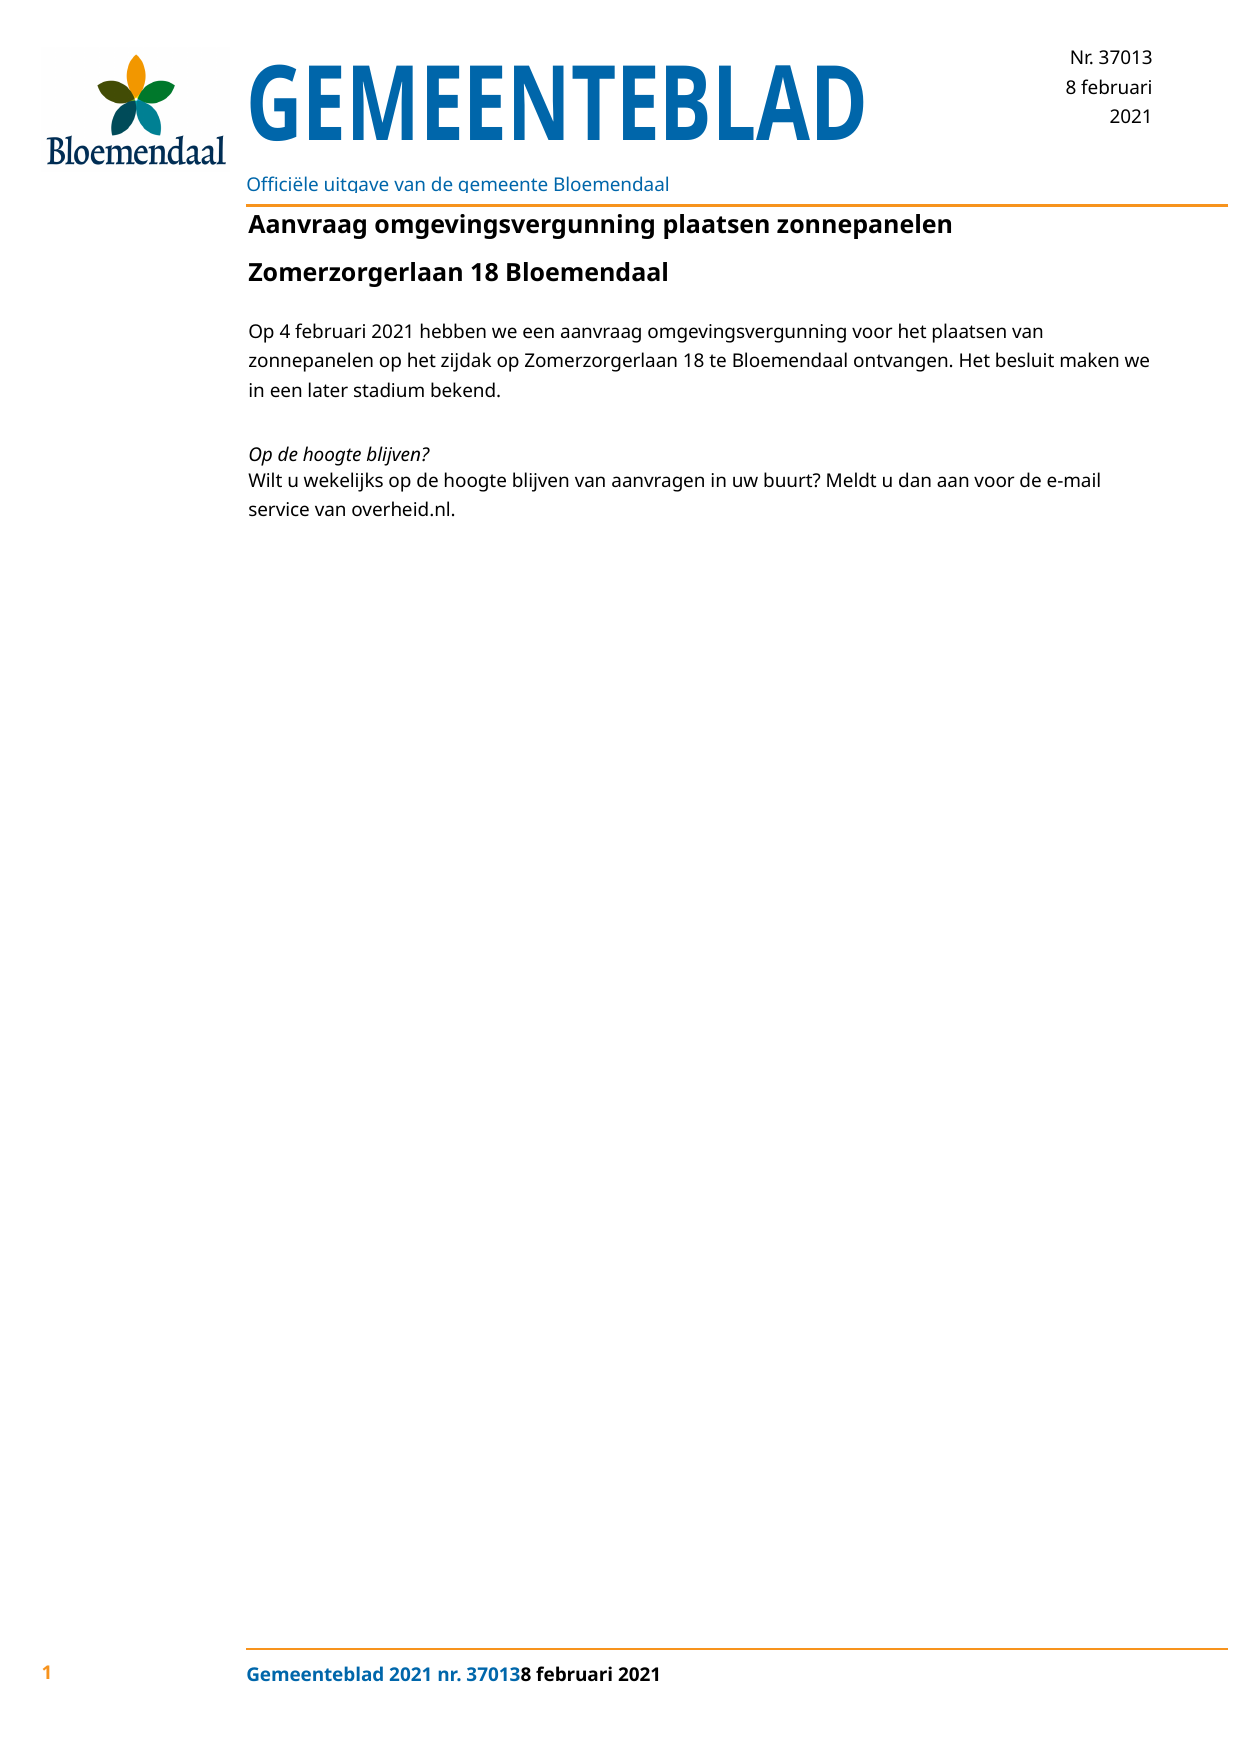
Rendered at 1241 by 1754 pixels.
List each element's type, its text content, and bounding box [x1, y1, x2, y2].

text Aanvraag omgevingsvergunning plaatsen zonnepanelen Zomerzorgerlaan 18 Bloemendaal [248, 207, 1152, 288]
text Op 4 februari 2021 hebben we een aanvraag omgevingsvergunning voor het plaatsen van zonnepanelen op het zijdak op Zomerzorgerlaan 18 te Bloemendaal ontvangen. Het besluit maken we in een later stadium bekend. [248, 318, 1152, 403]
text Wilt u wekelijks op de hoogte blijven van aanvragen in uw buurt? Meldt u dan aan voor de e-mail service van overheid.nl. [248, 467, 1152, 522]
text Op de hoogte blijven? [248, 441, 1152, 467]
picture [41, 47, 231, 172]
